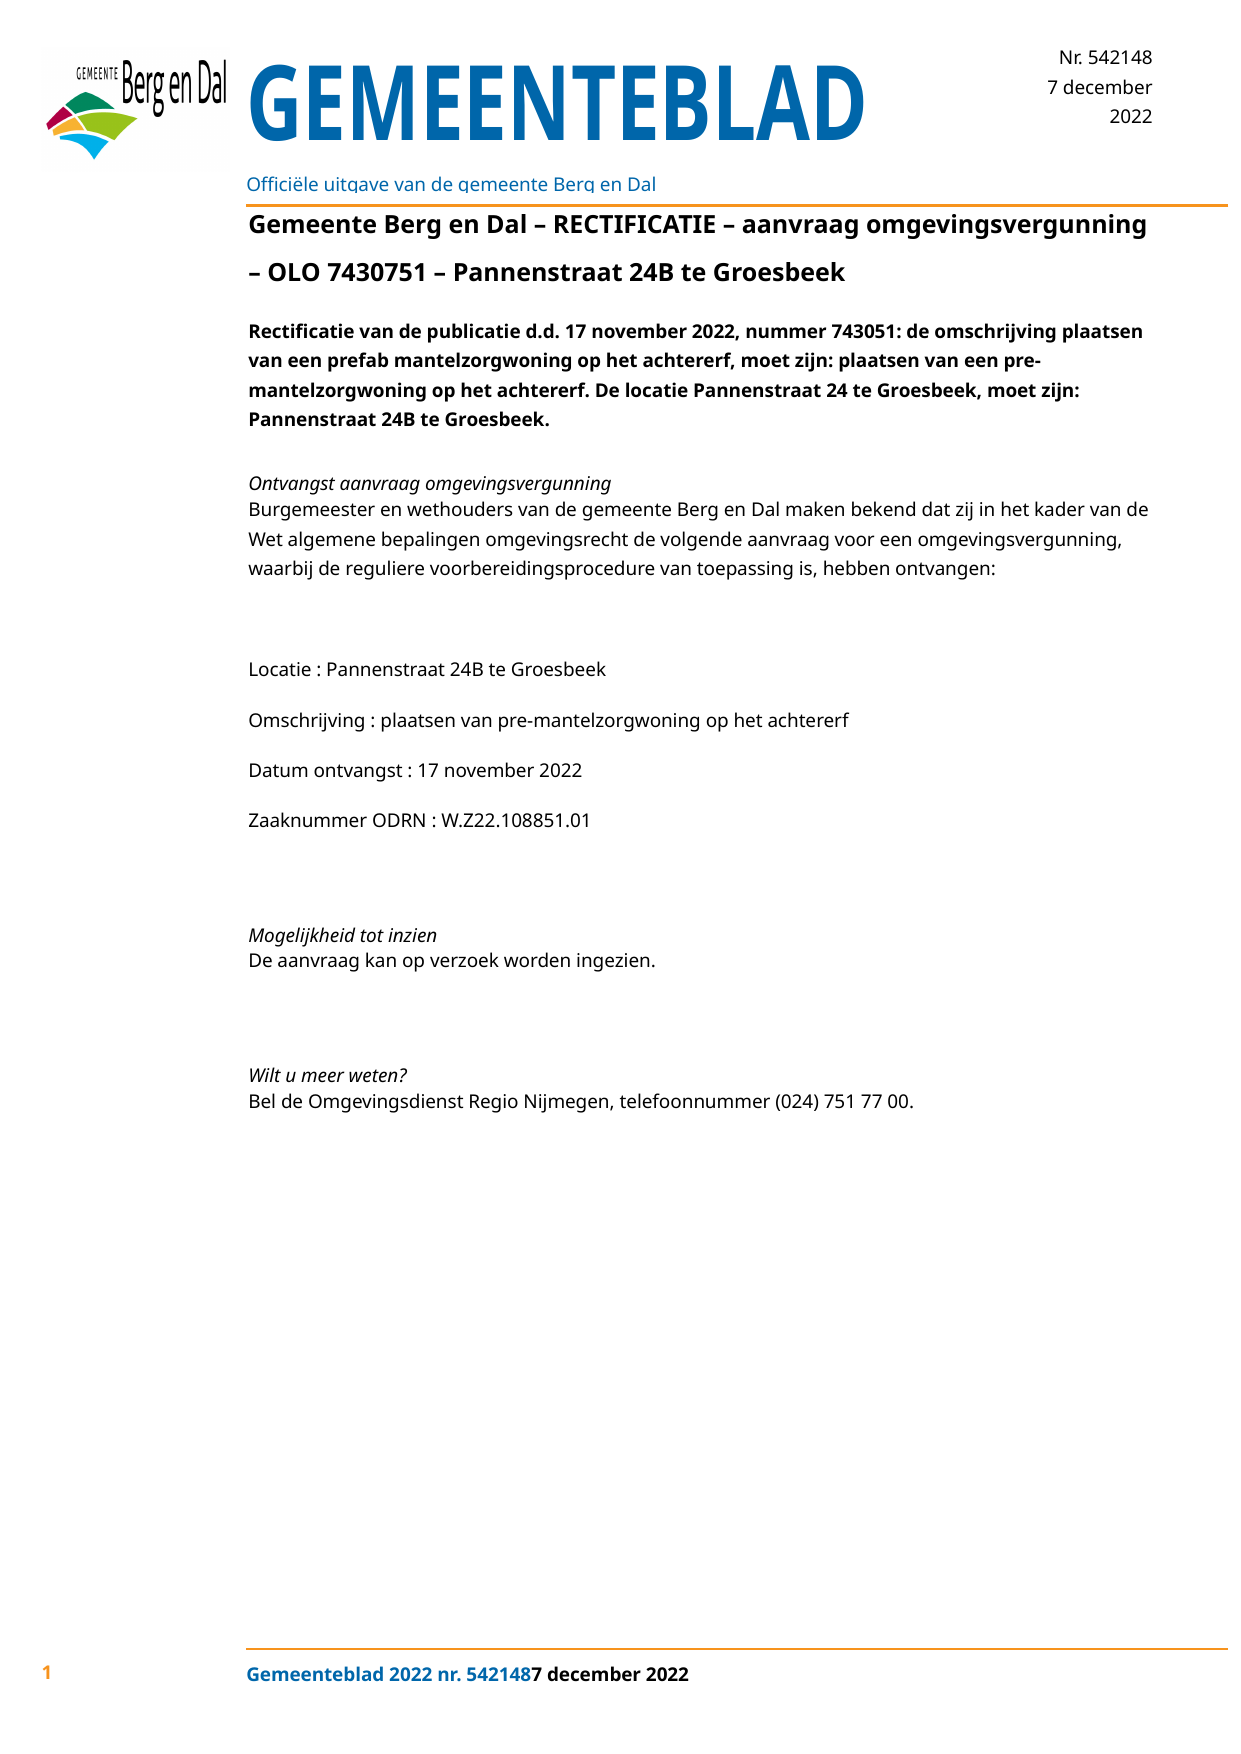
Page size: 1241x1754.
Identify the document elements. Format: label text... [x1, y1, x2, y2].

text Locatie : Pannenstraat 24B te Groesbeek [248, 656, 1152, 682]
text Burgemeester en wethouders van de gemeente Berg en Dal maken bekend dat zij in het kader van de Wet algemene bepalingen omgevingsrecht de volgende aanvraag voor een omgevingsvergunning, waarbij de reguliere voorbereidingsprocedure van toepassing is, hebben ontvangen: [248, 496, 1152, 581]
text Mogelijkheid tot inzien [248, 922, 1152, 948]
picture [41, 47, 231, 172]
text Datum ontvangst : 17 november 2022 [248, 757, 1152, 783]
text Rectificatie van de publicatie d.d. 17 november 2022, nummer 743051: de omschrijving plaatsen van een prefab mantelzorgwoning op het achtererf, moet zijn: plaatsen van een pre-mantelzorgwoning op het achtererf. De locatie Pannenstraat 24 te Groesbeek, moet zijn: Pannenstraat 24B te Groesbeek. [248, 318, 1152, 432]
text De aanvraag kan op verzoek worden ingezien. [248, 948, 1152, 973]
text Bel de Omgevingsdienst Regio Nijmegen, telefoonnummer (024) 751 77 00. [248, 1088, 1152, 1113]
text Ontvangst aanvraag omgevingsvergunning [248, 471, 1152, 496]
text Omschrijving : plaatsen van pre-mantelzorgwoning op het achtererf [248, 707, 1152, 732]
text Gemeente Berg en Dal – RECTIFICATIE – aanvraag omgevingsvergunning – OLO 7430751 – Pannenstraat 24B te Groesbeek [248, 207, 1152, 288]
text Zaaknummer ODRN : W.Z22.108851.01 [248, 808, 1152, 833]
text Wilt u meer weten? [248, 1062, 1152, 1088]
